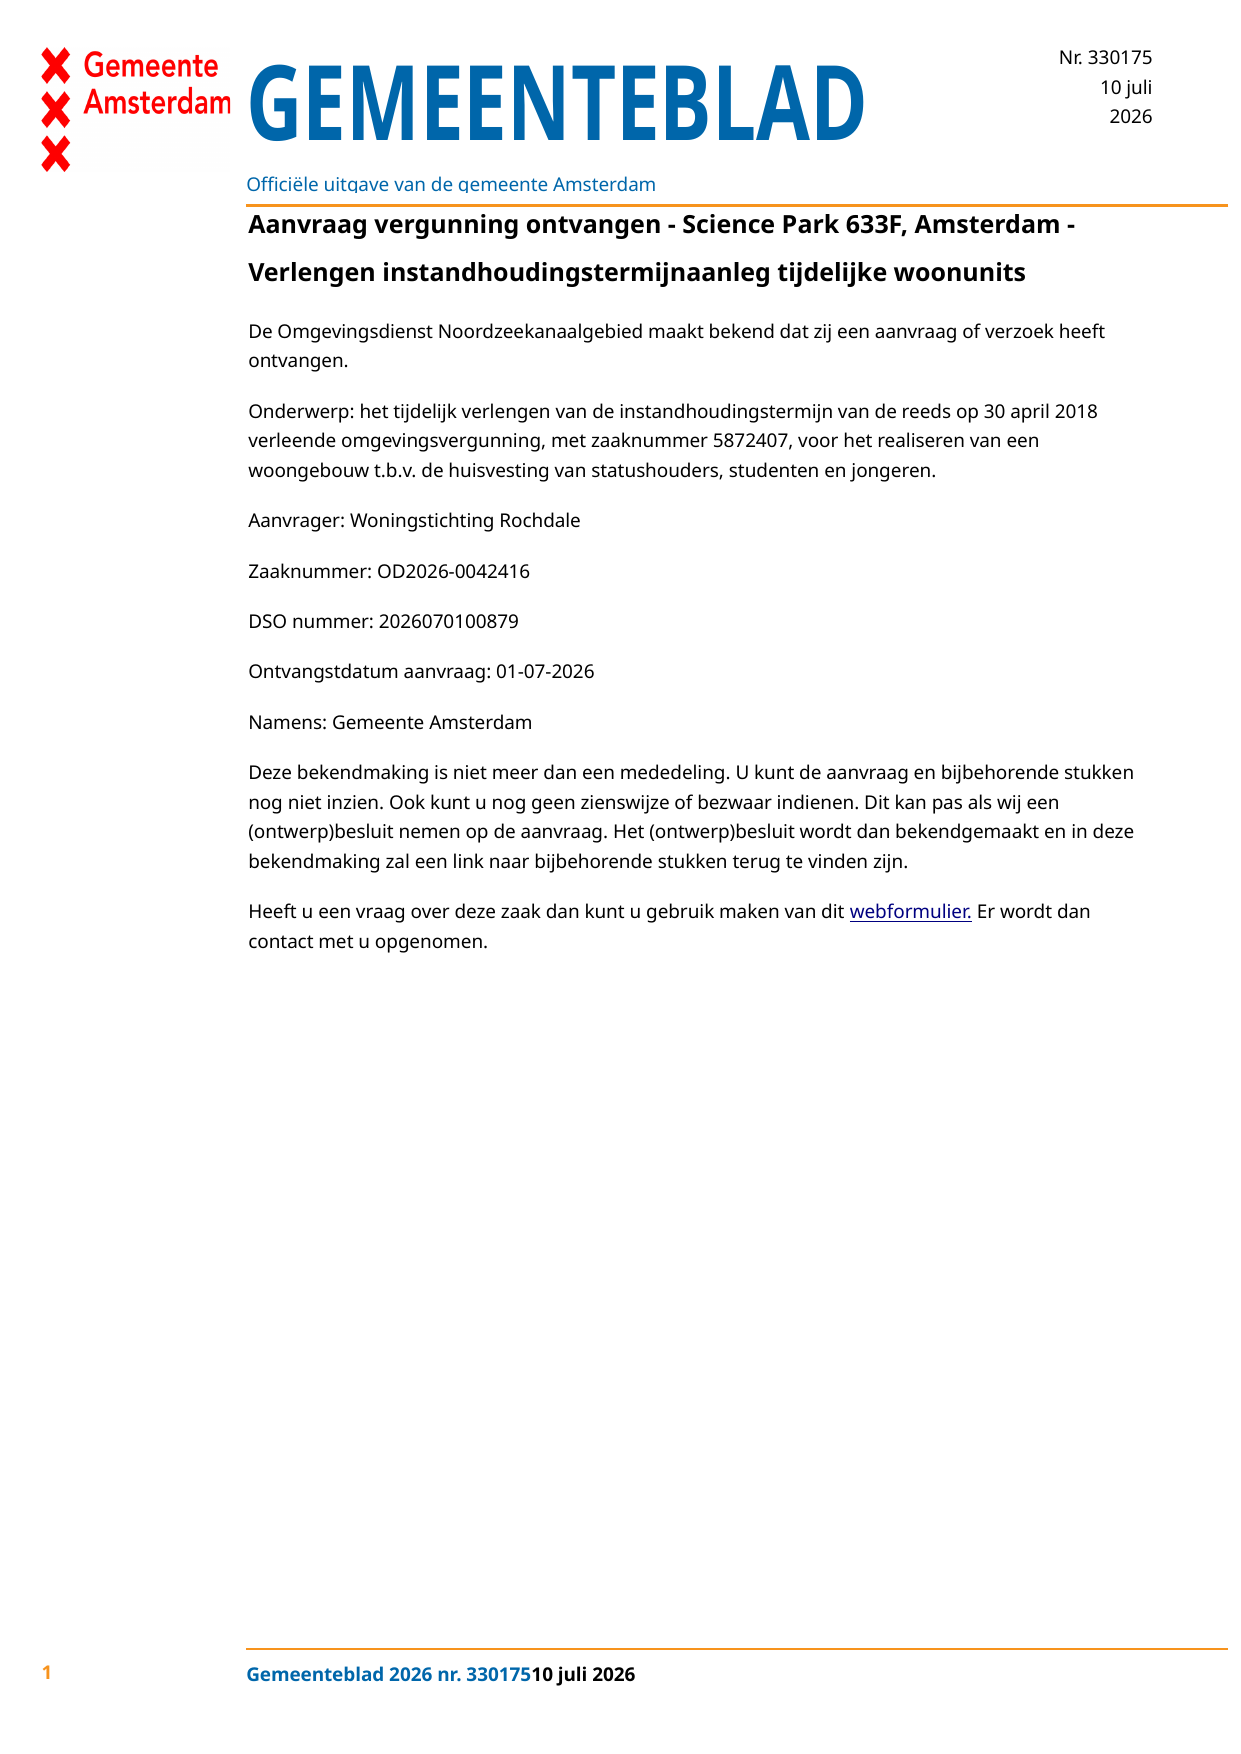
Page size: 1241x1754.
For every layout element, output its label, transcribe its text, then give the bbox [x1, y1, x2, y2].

text Deze bekendmaking is niet meer dan een mededeling. U kunt de aanvraag en bijbehorende stukken nog niet inzien. Ook kunt u nog geen zienswijze of bezwaar indienen. Dit kan pas als wij een (ontwerp)besluit nemen op de aanvraag. Het (ontwerp)besluit wordt dan bekendgemaakt en in deze bekendmaking zal een link naar bijbehorende stukken terug te vinden zijn. [248, 759, 1152, 874]
text De Omgevingsdienst Noordzeekanaalgebied maakt bekend dat zij een aanvraag of verzoek heeft ontvangen. [248, 318, 1152, 373]
text Onderwerp: het tijdelijk verlengen van de instandhoudingstermijn van de reeds op 30 april 2018 verleende omgevingsvergunning, met zaaknummer 5872407, voor het realiseren van een woongebouw t.b.v. de huisvesting van statushouders, studenten en jongeren. [248, 398, 1152, 483]
text DSO nummer: 2026070100879 [248, 608, 1152, 634]
text Namens: Gemeente Amsterdam [248, 709, 1152, 735]
text Zaaknummer: OD2026-0042416 [248, 558, 1152, 584]
text Aanvraag vergunning ontvangen - Science Park 633F, Amsterdam - Verlengen instandhoudingstermijnaanleg tijdelijke woonunits [248, 207, 1152, 288]
text Aanvrager: Woningstichting Rochdale [248, 507, 1152, 533]
text Ontvangstdatum aanvraag: 01-07-2026 [248, 659, 1152, 684]
picture [41, 47, 231, 172]
text Heeft u een vraag over deze zaak dan kunt u gebruik maken van dit webformulier. Er wordt dan contact met u opgenomen. [248, 899, 1152, 954]
